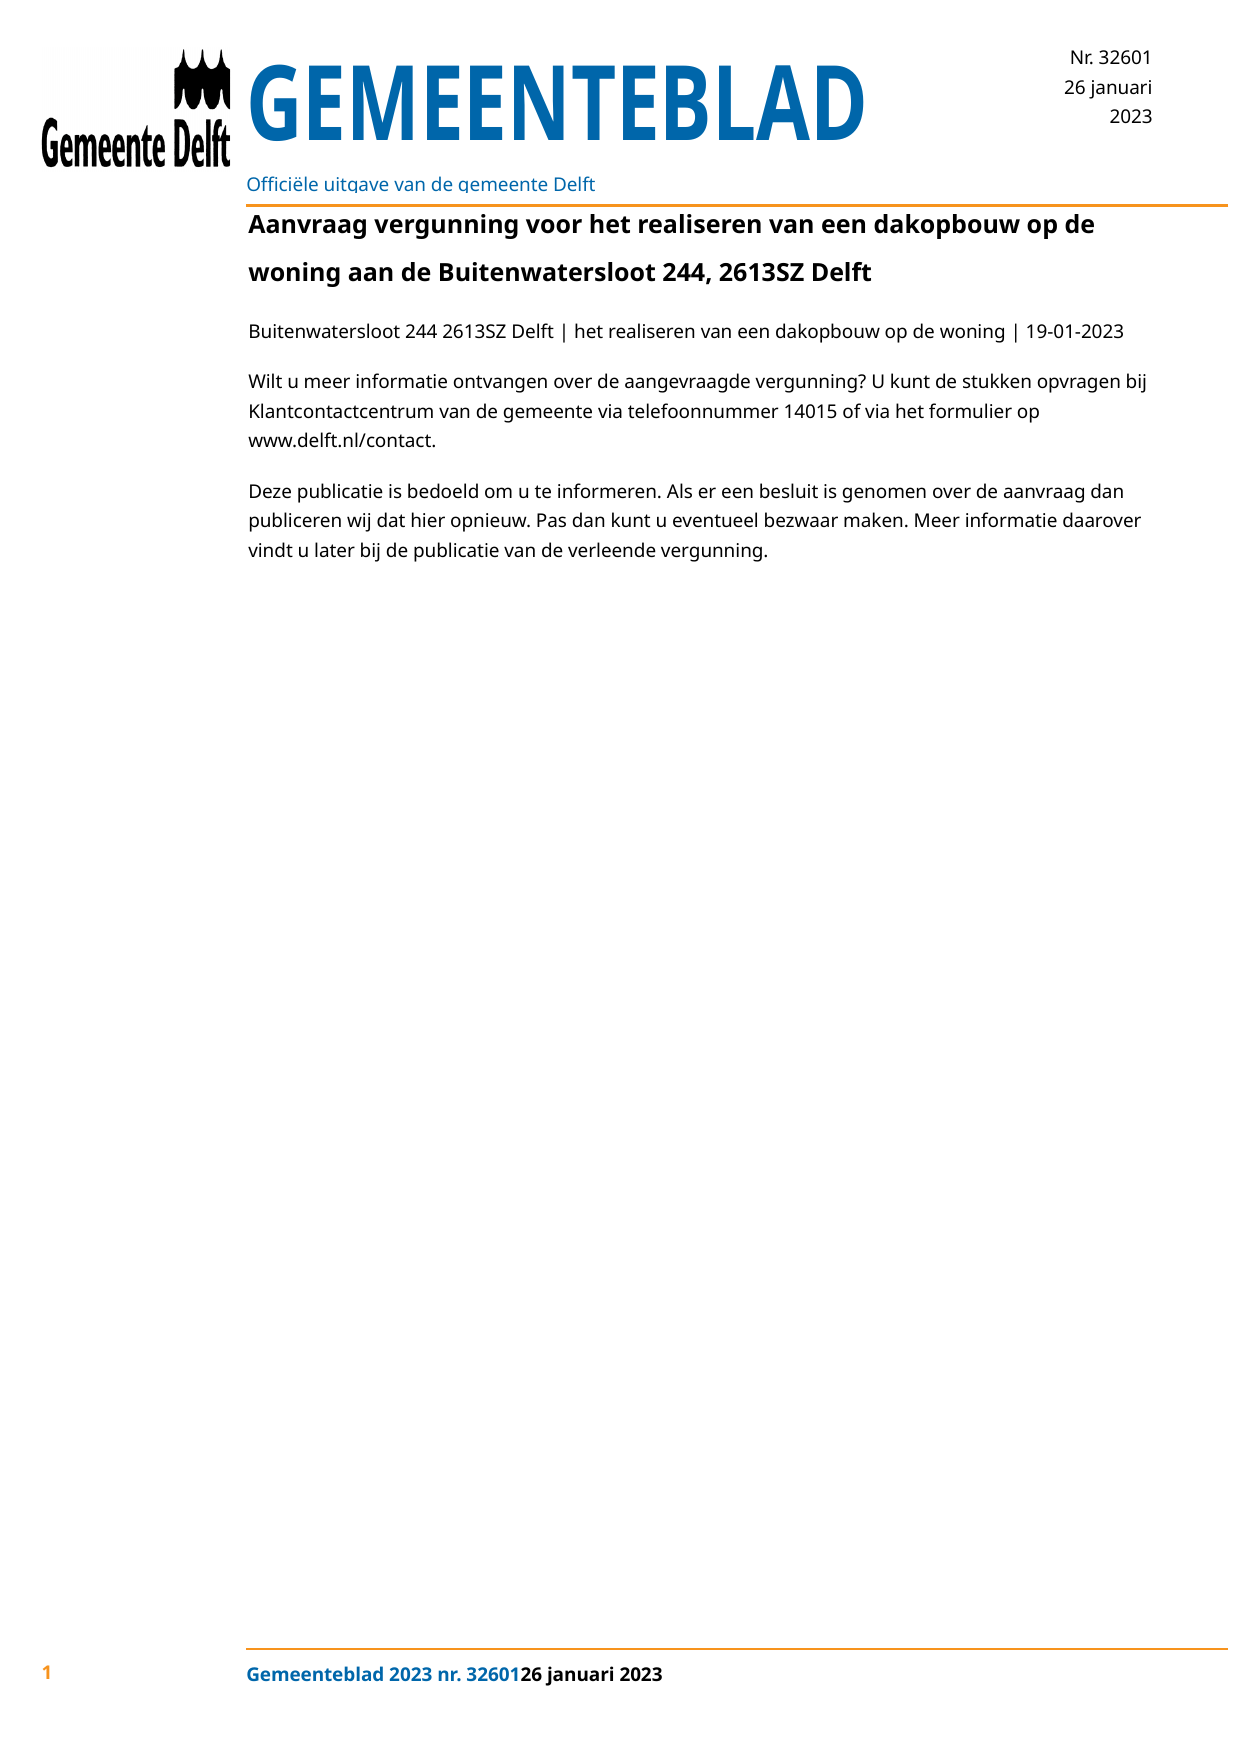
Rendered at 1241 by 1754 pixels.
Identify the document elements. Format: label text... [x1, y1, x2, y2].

text Aanvraag vergunning voor het realiseren van een dakopbouw op de woning aan de Buitenwatersloot 244, 2613SZ Delft [248, 207, 1152, 288]
text Wilt u meer informatie ontvangen over de aangevraagde vergunning? U kunt de stukken opvragen bij Klantcontactcentrum van de gemeente via telefoonnummer 14015 of via het formulier op www.delft.nl/contact. [248, 368, 1152, 453]
text Deze publicatie is bedoeld om u te informeren. Als er een besluit is genomen over de aanvraag dan publiceren wij dat hier opnieuw. Pas dan kunt u eventueel bezwaar maken. Meer informatie daarover vindt u later bij de publicatie van de verleende vergunning. [248, 478, 1152, 563]
picture [41, 47, 231, 172]
text Buitenwatersloot 244 2613SZ Delft | het realiseren van een dakopbouw op de woning | 19-01-2023 [248, 318, 1152, 344]
